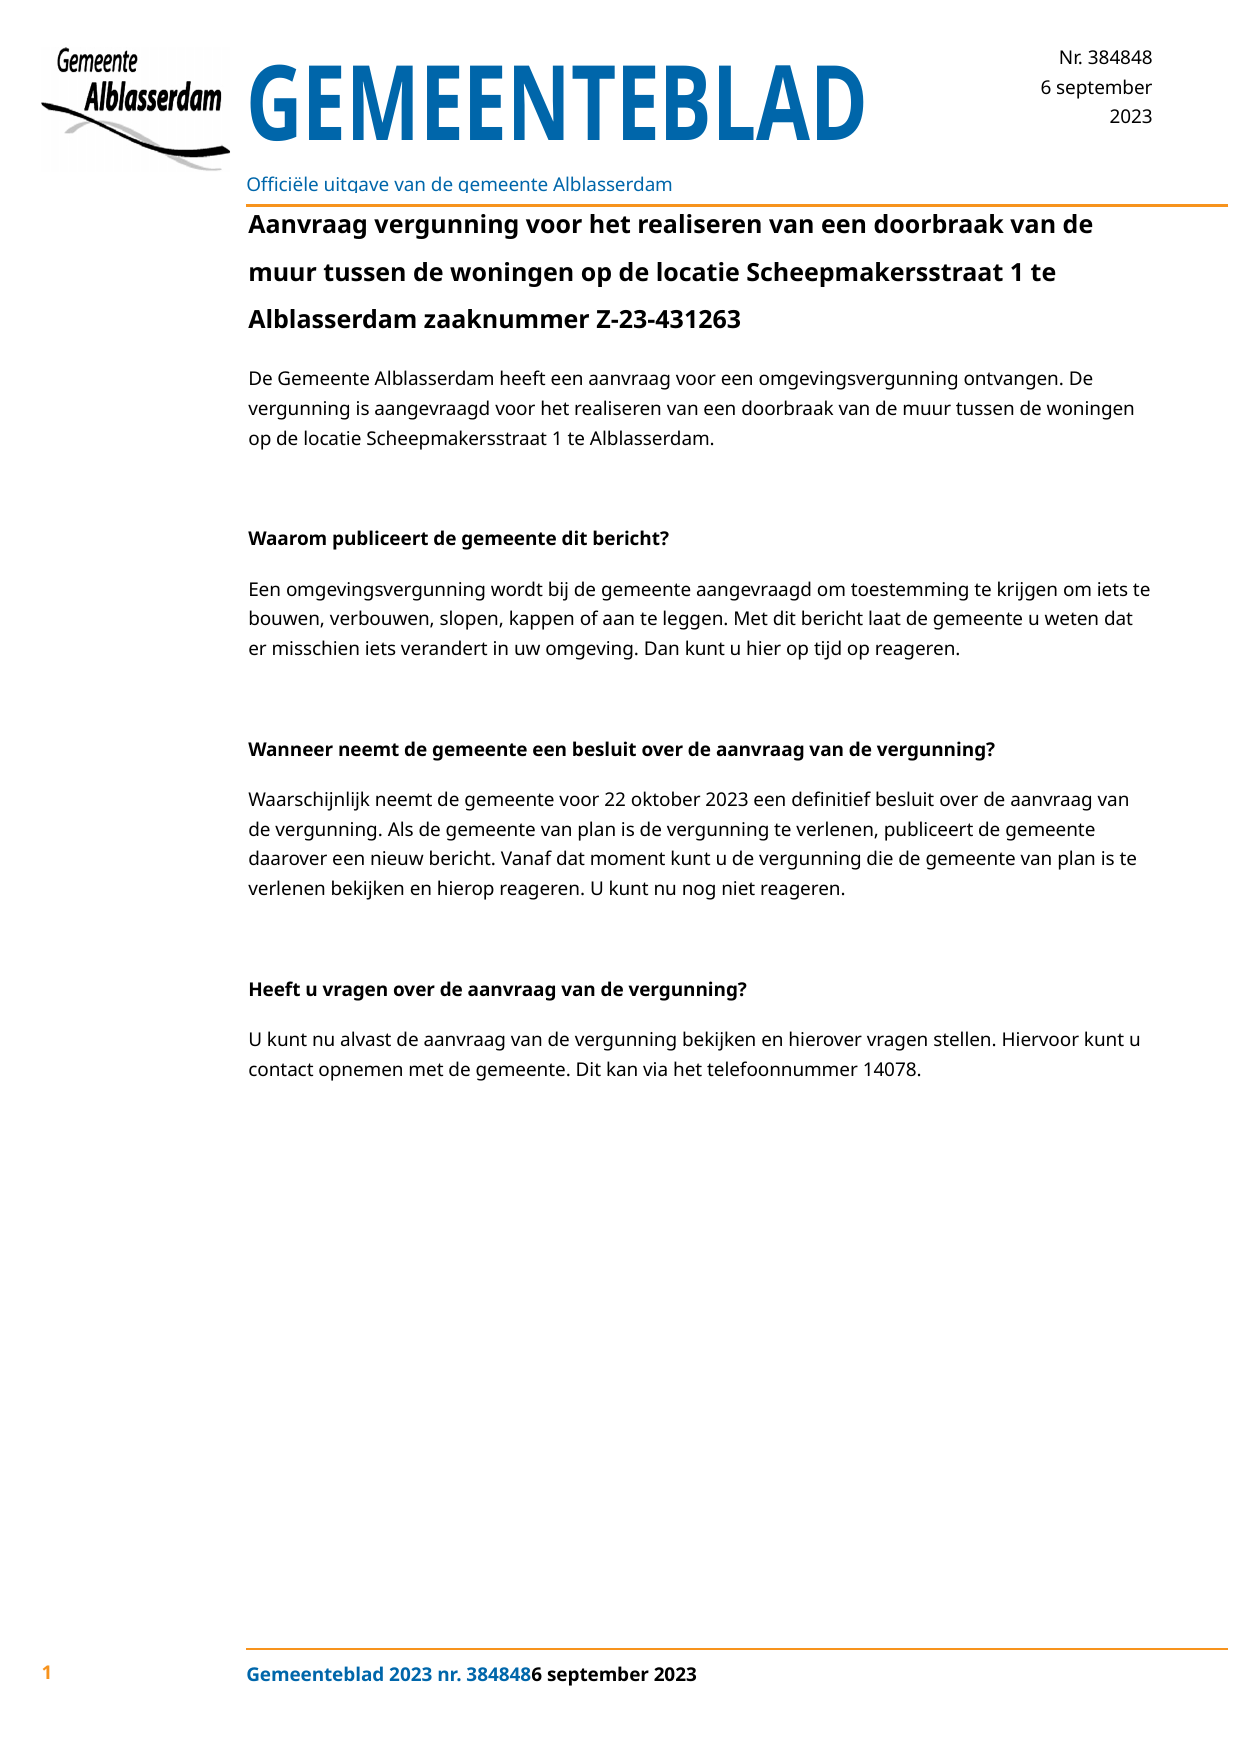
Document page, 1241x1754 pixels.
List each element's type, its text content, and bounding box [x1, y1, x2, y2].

text Waarschijnlijk neemt de gemeente voor 22 oktober 2023 een definitief besluit over de aanvraag van de vergunning. Als de gemeente van plan is de vergunning te verlenen, publiceert de gemeente daarover een nieuw bericht. Vanaf dat moment kunt u de vergunning die de gemeente van plan is te verlenen bekijken en hierop reageren. U kunt nu nog niet reageren. [248, 786, 1152, 901]
text De Gemeente Alblasserdam heeft een aanvraag voor een omgevingsvergunning ontvangen. De vergunning is aangevraagd voor het realiseren van een doorbraak van de muur tussen de woningen op de locatie Scheepmakersstraat 1 te Alblasserdam. [248, 366, 1152, 450]
text Wanneer neemt de gemeente een besluit over de aanvraag van de vergunning? [248, 736, 1152, 762]
text U kunt nu alvast de aanvraag van de vergunning bekijken en hierover vragen stellen. Hiervoor kunt u contact opnemen met de gemeente. Dit kan via het telefoonnummer 14078. [248, 1026, 1152, 1082]
text Een omgevingsvergunning wordt bij de gemeente aangevraagd om toestemming te krijgen om iets te bouwen, verbouwen, slopen, kappen of aan te leggen. Met dit bericht laat de gemeente u weten dat er misschien iets verandert in uw omgeving. Dan kunt u hier op tijd op reageren. [248, 576, 1152, 661]
text Heeft u vragen over de aanvraag van de vergunning? [248, 976, 1152, 1002]
picture [41, 47, 231, 172]
text Waarom publiceert de gemeente dit bericht? [248, 526, 1152, 551]
text Aanvraag vergunning voor het realiseren van een doorbraak van de muur tussen de woningen op de locatie Scheepmakersstraat 1 te Alblasserdam zaaknummer Z-23-431263 [248, 207, 1152, 336]
